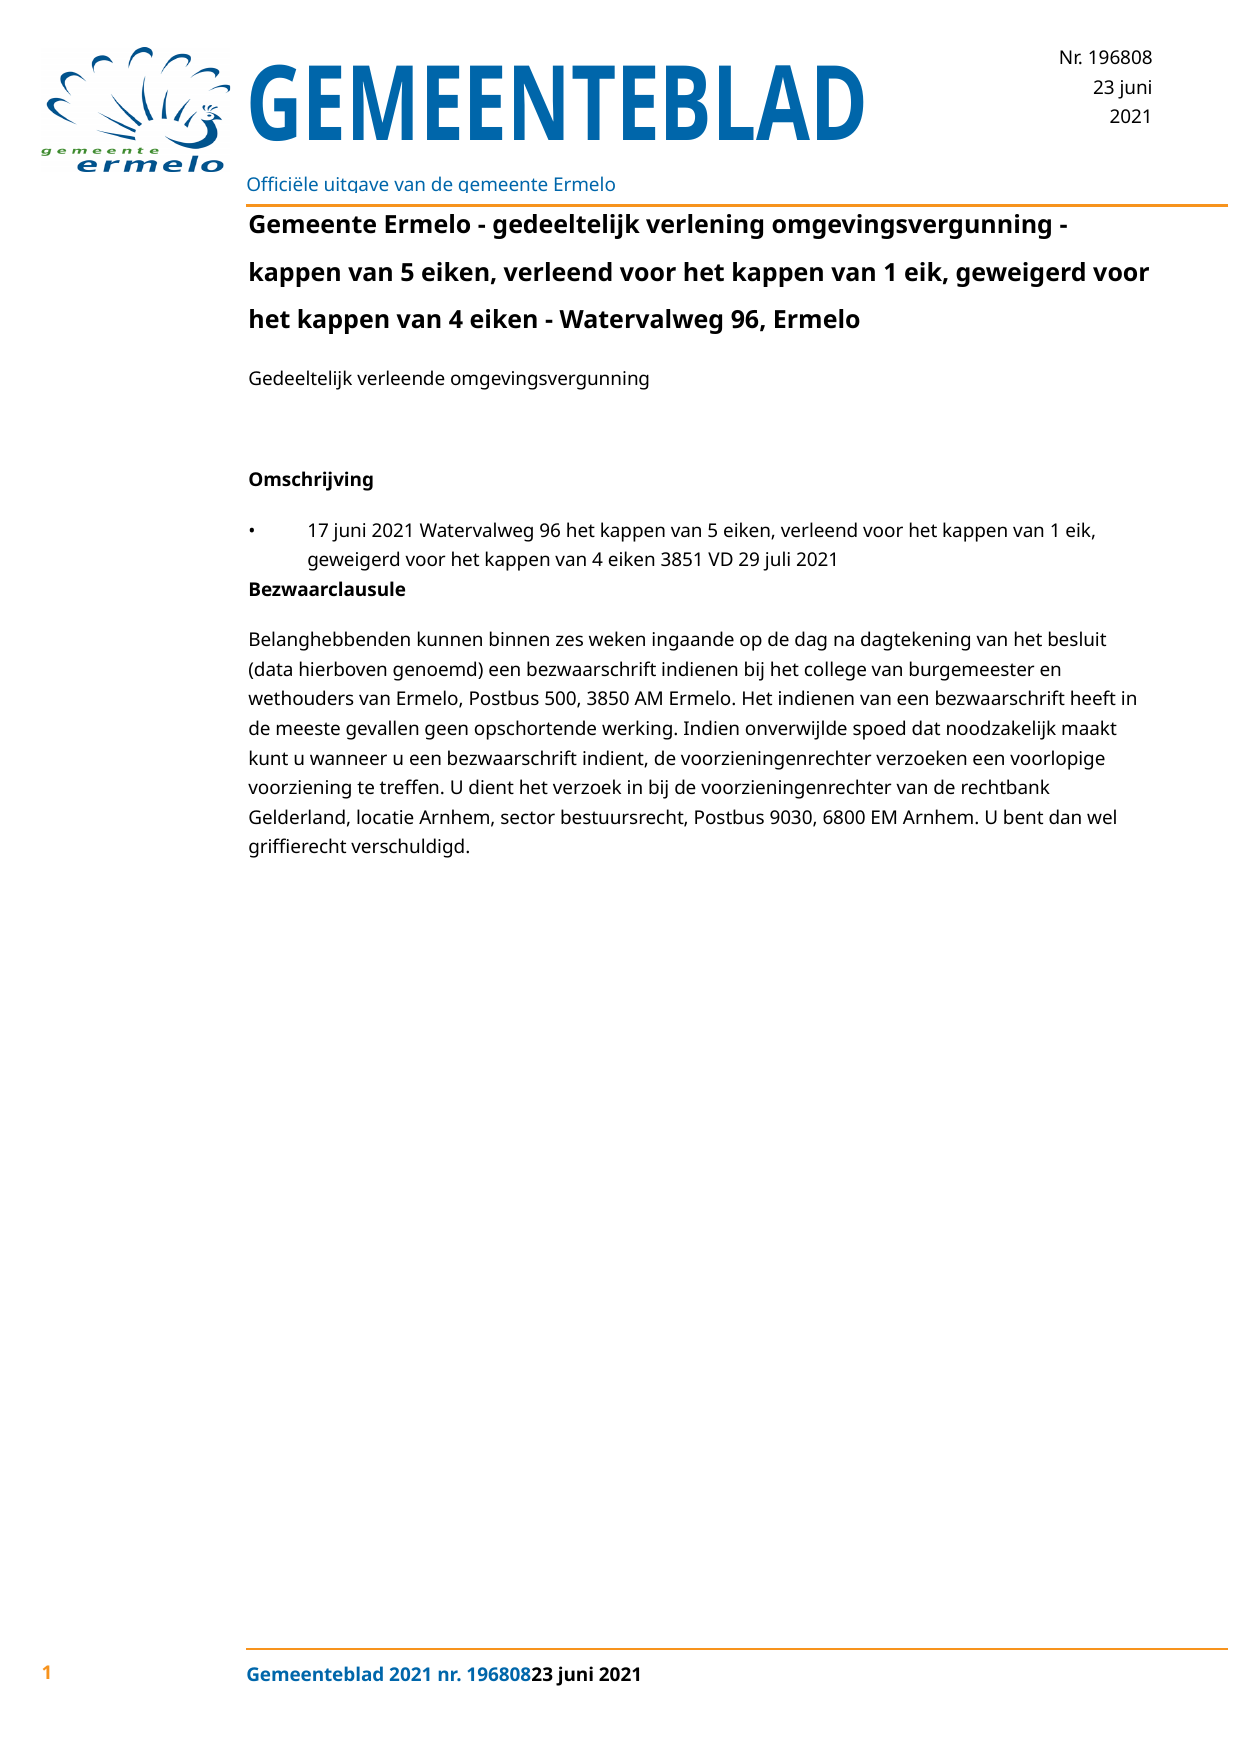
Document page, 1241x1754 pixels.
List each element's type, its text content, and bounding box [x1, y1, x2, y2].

list 17 juni 2021 Watervalweg 96 het kappen van 5 eiken, verleend voor het kappen van 1 eik, geweigerd voor het kappen van 4 eiken 3851 VD 29 juli 2021 [248, 517, 1152, 572]
text Omschrijving [248, 466, 1152, 492]
picture [41, 47, 231, 172]
text Gedeeltelijk verleende omgevingsvergunning [248, 366, 1152, 391]
text Gemeente Ermelo - gedeeltelijk verlening omgevingsvergunning - kappen van 5 eiken, verleend voor het kappen van 1 eik, geweigerd voor het kappen van 4 eiken - Watervalweg 96, Ermelo [248, 207, 1152, 336]
text Belanghebbenden kunnen binnen zes weken ingaande op de dag na dagtekening van het besluit (data hierboven genoemd) een bezwaarschrift indienen bij het college van burgemeester en wethouders van Ermelo, Postbus 500, 3850 AM Ermelo. Het indienen van een bezwaarschrift heeft in de meeste gevallen geen opschortende werking. Indien onverwijlde spoed dat noodzakelijk maakt kunt u wanneer u een bezwaarschrift indient, de voorzieningenrechter verzoeken een voorlopige voorziening te treffen. U dient het verzoek in bij de voorzieningenrechter van de rechtbank Gelderland, locatie Arnhem, sector bestuursrecht, Postbus 9030, 6800 EM Arnhem. U bent dan wel griffierecht verschuldigd. [248, 626, 1152, 859]
text Bezwaarclausule [248, 576, 1152, 602]
